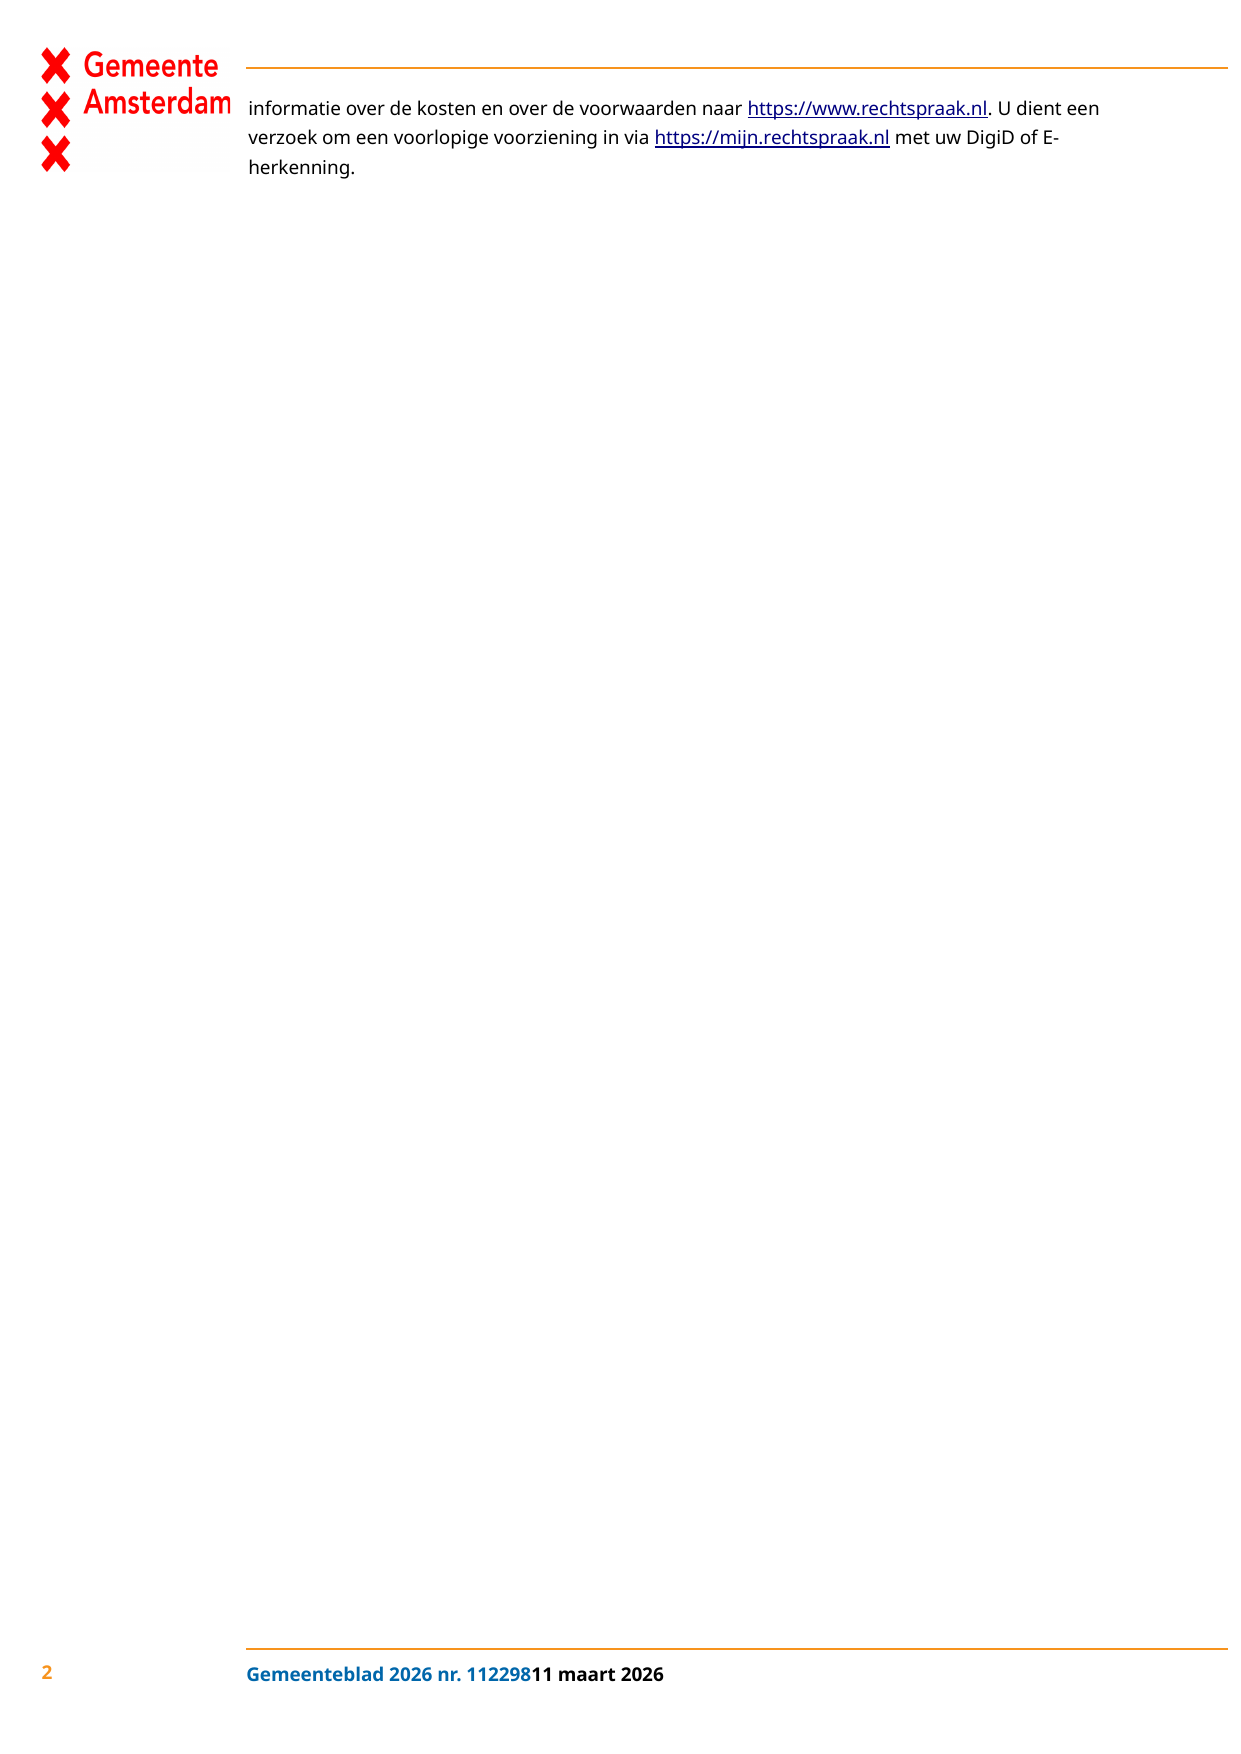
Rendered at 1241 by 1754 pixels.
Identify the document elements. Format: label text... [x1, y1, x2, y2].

text informatie over de kosten en over de voorwaarden naar https://www.rechtspraak.nl. U dient een verzoek om een voorlopige voorziening in via https://mijn.rechtspraak.nl met uw DigiD of E-herkenning. [248, 95, 1152, 180]
picture [41, 47, 231, 172]
